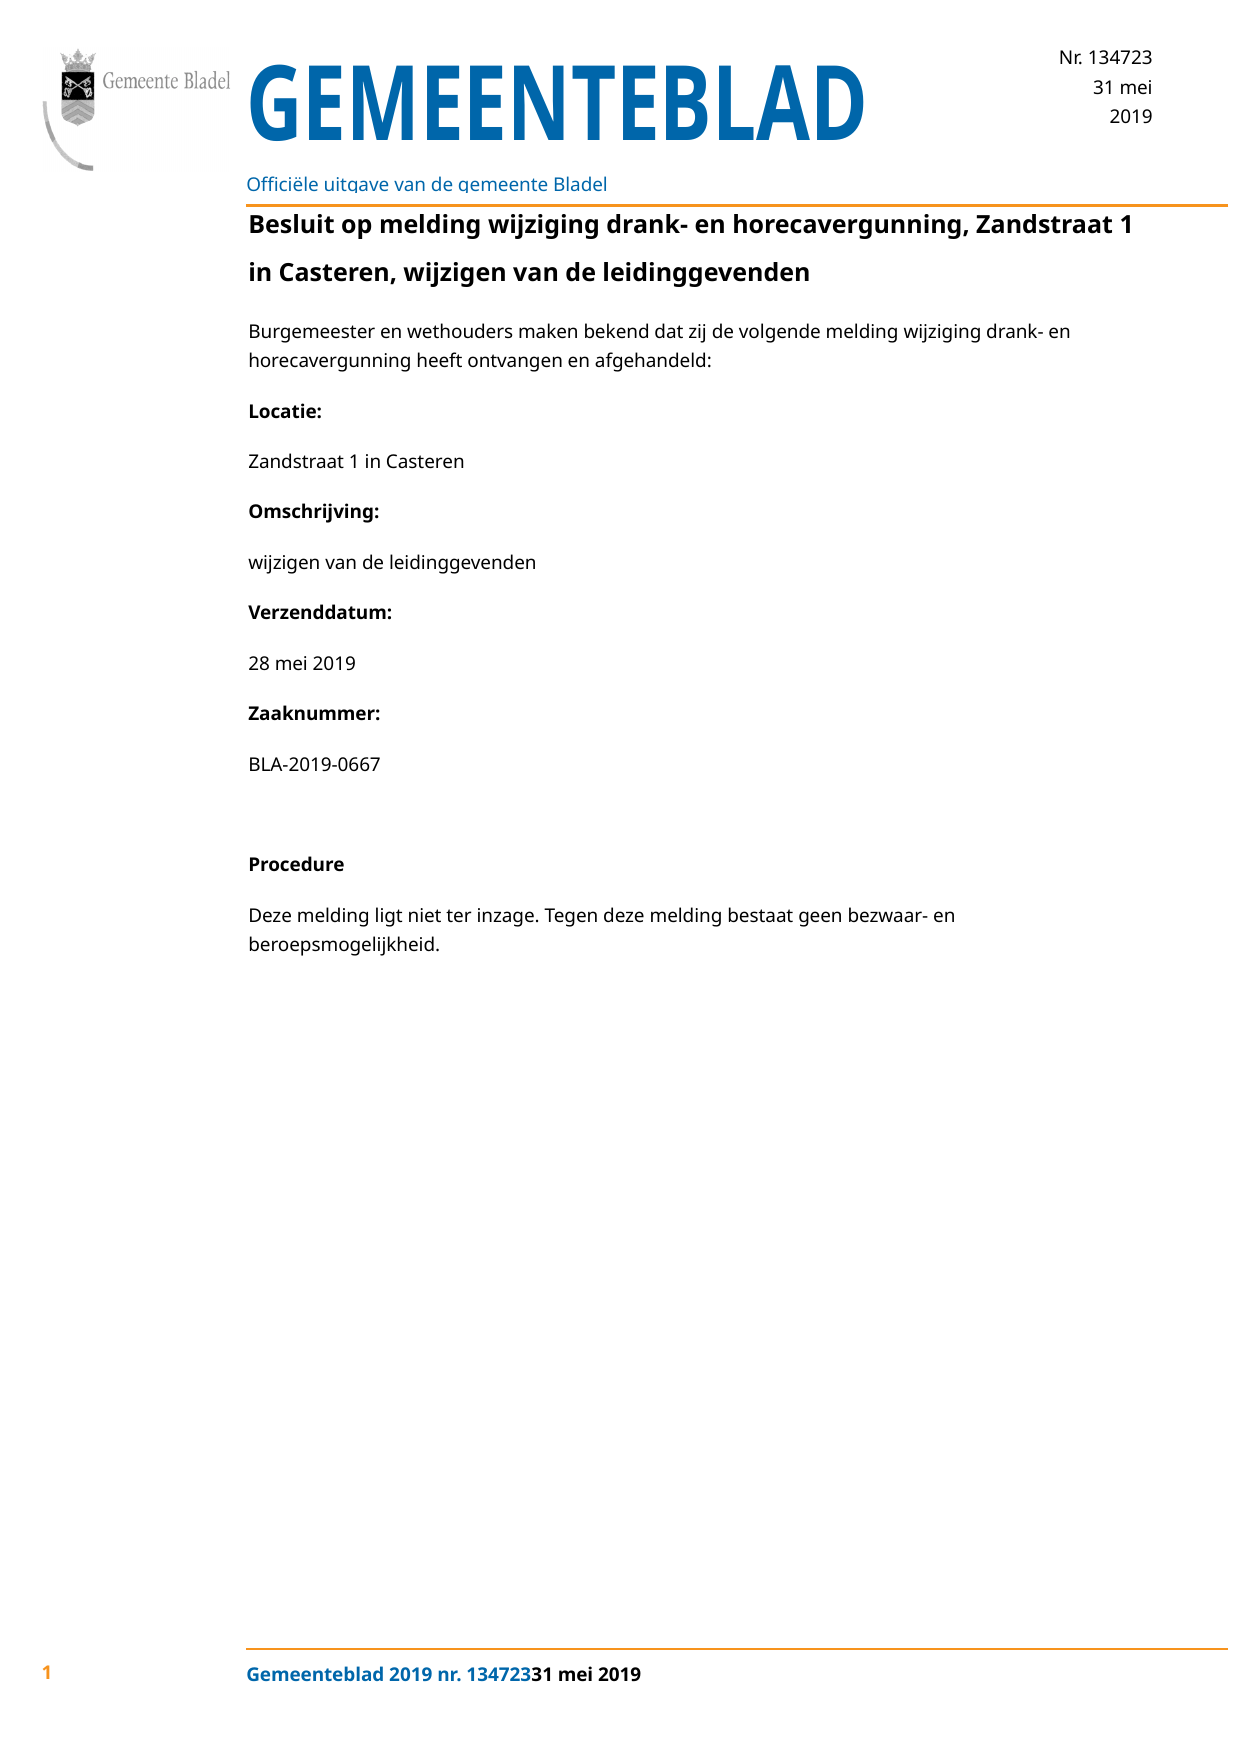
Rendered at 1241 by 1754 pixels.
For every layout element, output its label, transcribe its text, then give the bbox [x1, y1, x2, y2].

text Besluit op melding wijziging drank- en horecavergunning, Zandstraat 1 in Casteren, wijzigen van de leidinggevenden [248, 207, 1152, 288]
text Deze melding ligt niet ter inzage. Tegen deze melding bestaat geen bezwaar- en beroepsmogelijkheid. [248, 902, 1152, 957]
text Omschrijving: [248, 499, 1152, 524]
text Verzenddatum: [248, 599, 1152, 625]
text wijzigen van de leidinggevenden [248, 549, 1152, 575]
text BLA-2019-0667 [248, 751, 1152, 777]
text Procedure [248, 852, 1152, 877]
picture [41, 47, 231, 172]
text Zaaknummer: [248, 700, 1152, 726]
text Zandstraat 1 in Casteren [248, 448, 1152, 474]
text Burgemeester en wethouders maken bekend dat zij de volgende melding wijziging drank- en horecavergunning heeft ontvangen en afgehandeld: [248, 318, 1152, 373]
text 28 mei 2019 [248, 650, 1152, 676]
text Locatie: [248, 398, 1152, 424]
